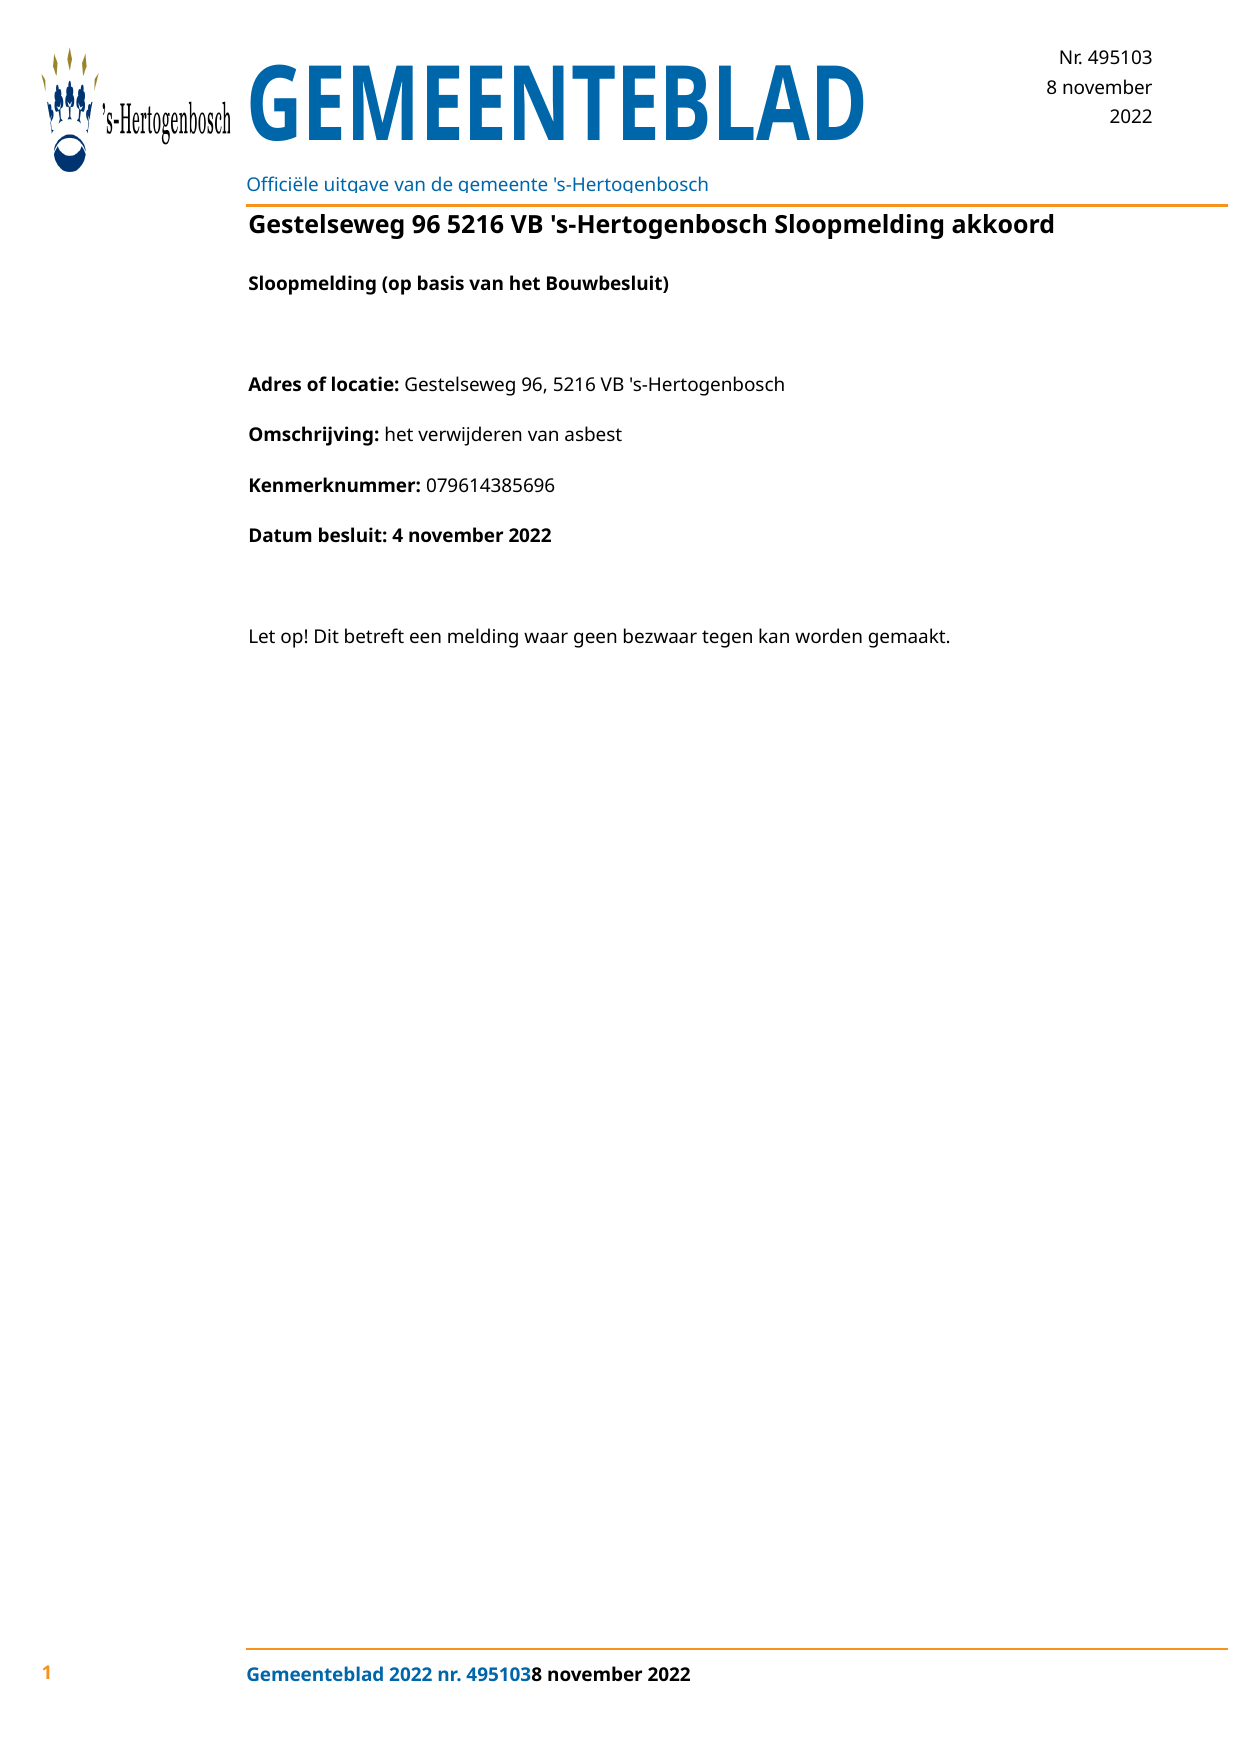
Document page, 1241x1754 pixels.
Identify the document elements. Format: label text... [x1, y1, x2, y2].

text Adres of locatie: Gestelseweg 96, 5216 VB 's-Hertogenbosch [248, 371, 1152, 397]
text Gestelseweg 96 5216 VB 's-Hertogenbosch Sloopmelding akkoord [248, 207, 1152, 241]
picture [41, 47, 231, 172]
text Sloopmelding (op basis van het Bouwbesluit) [248, 270, 1152, 296]
text Let op! Dit betreft een melding waar geen bezwaar tegen kan worden gemaakt. [248, 623, 1152, 649]
text Datum besluit: 4 november 2022 [248, 522, 1152, 548]
text Omschrijving: het verwijderen van asbest [248, 422, 1152, 447]
text Kenmerknummer: 079614385696 [248, 472, 1152, 498]
